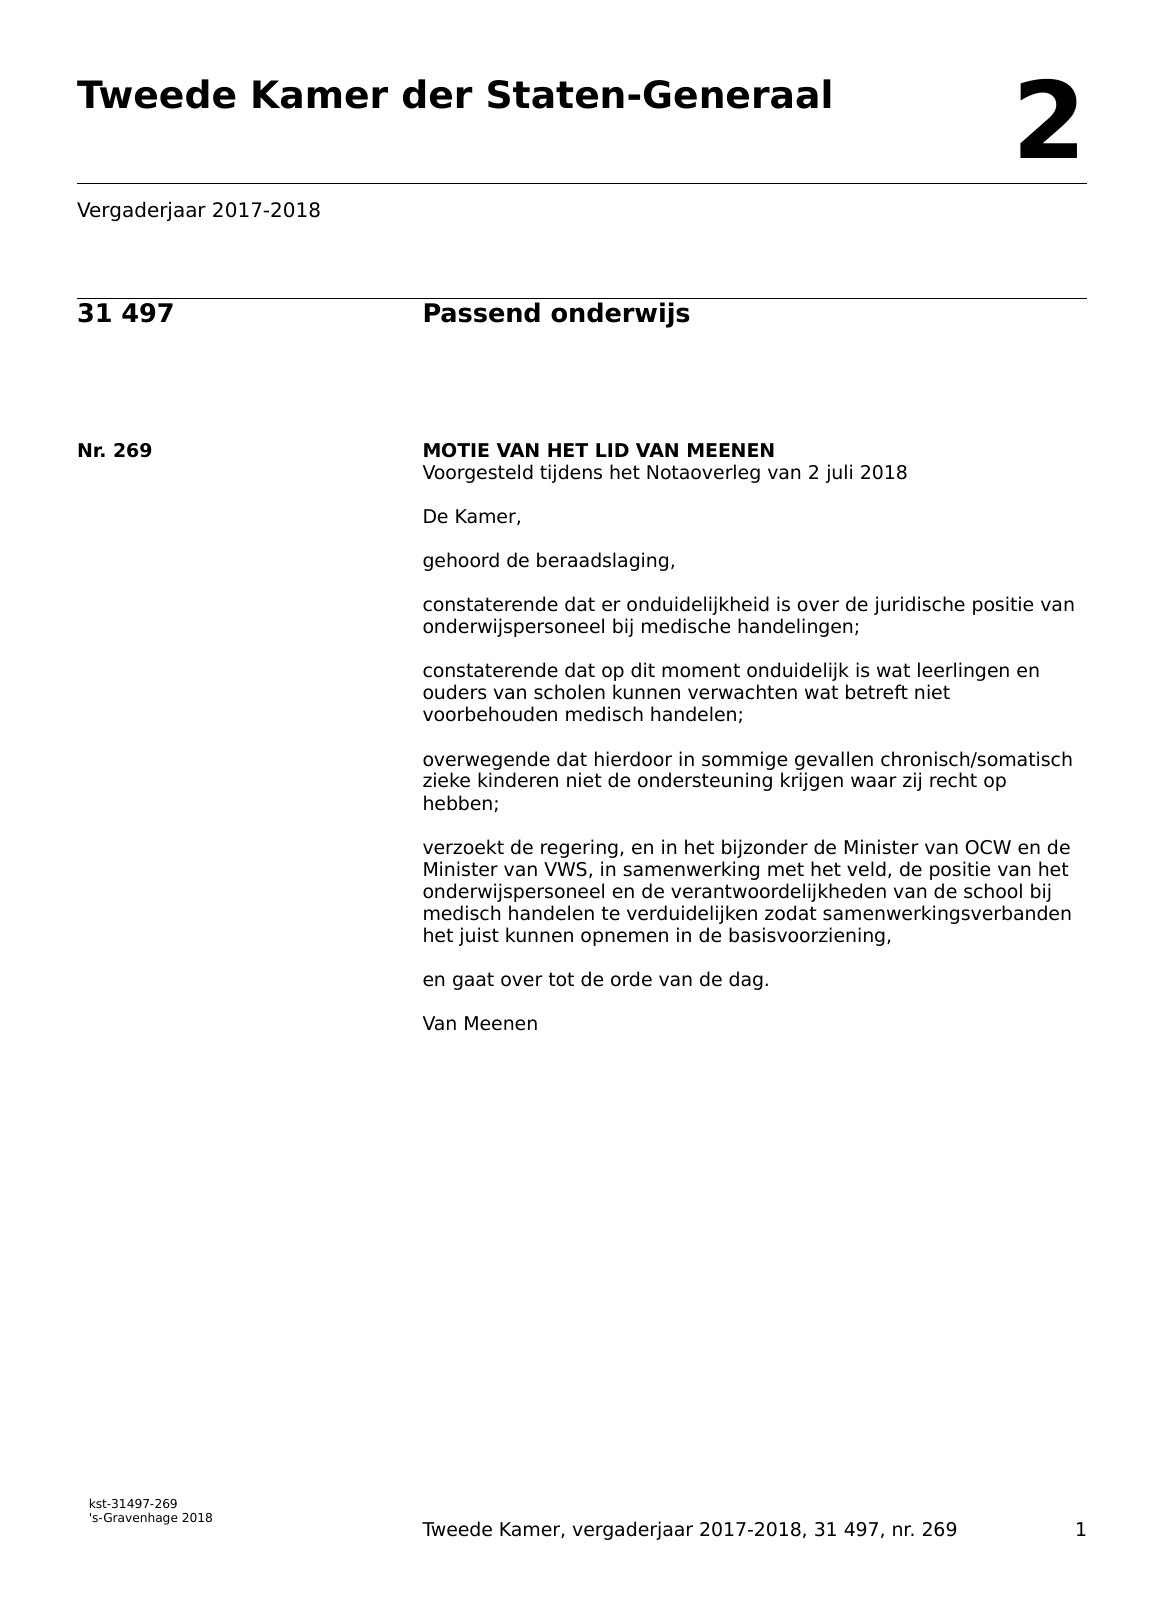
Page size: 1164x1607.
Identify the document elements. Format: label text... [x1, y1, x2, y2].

subtitle 31 497 Passend onderwijs [77, 299, 1087, 329]
text gehoord de beraadslaging, [422, 550, 1087, 572]
text Van Meenen [422, 1013, 1087, 1035]
text 's-Gravenhage 2018 [88, 1511, 323, 1525]
text kst-31497-269 [88, 1497, 323, 1511]
text en gaat over tot de orde van de dag. [422, 969, 1087, 991]
text Voorgesteld tijdens het Notaoverleg van 2 juli 2018 [422, 462, 1087, 484]
text constaterende dat er onduidelijkheid is over de juridische positie van onderwijspersoneel bij medische handelingen; [422, 594, 1087, 638]
text overwegende dat hierdoor in sommige gevallen chronisch/somatisch zieke kinderen niet de ondersteuning krijgen waar zij recht op hebben; [422, 748, 1087, 814]
subtitle Nr. 269 MOTIE VAN HET LID VAN MEENEN [77, 440, 1087, 462]
table_header Tweede Kamer der Staten-Generaal [77, 59, 886, 183]
table_header 2 [886, 59, 1087, 183]
text verzoekt de regering, en in het bijzonder de Minister van OCW en de Minister van VWS, in samenwerking met het veld, de positie van het onderwijspersoneel en de verantwoordelijkheden van de school bij medisch handelen te verduidelijken zodat samenwerkingsverbanden het juist kunnen opnemen in de basisvoorziening, [422, 837, 1087, 946]
table_cell Vergaderjaar 2017-2018 [77, 184, 1087, 298]
text De Kamer, [422, 506, 1087, 528]
text constaterende dat op dit moment onduidelijk is wat leerlingen en ouders van scholen kunnen verwachten wat betreft niet voorbehouden medisch handelen; [422, 660, 1087, 726]
